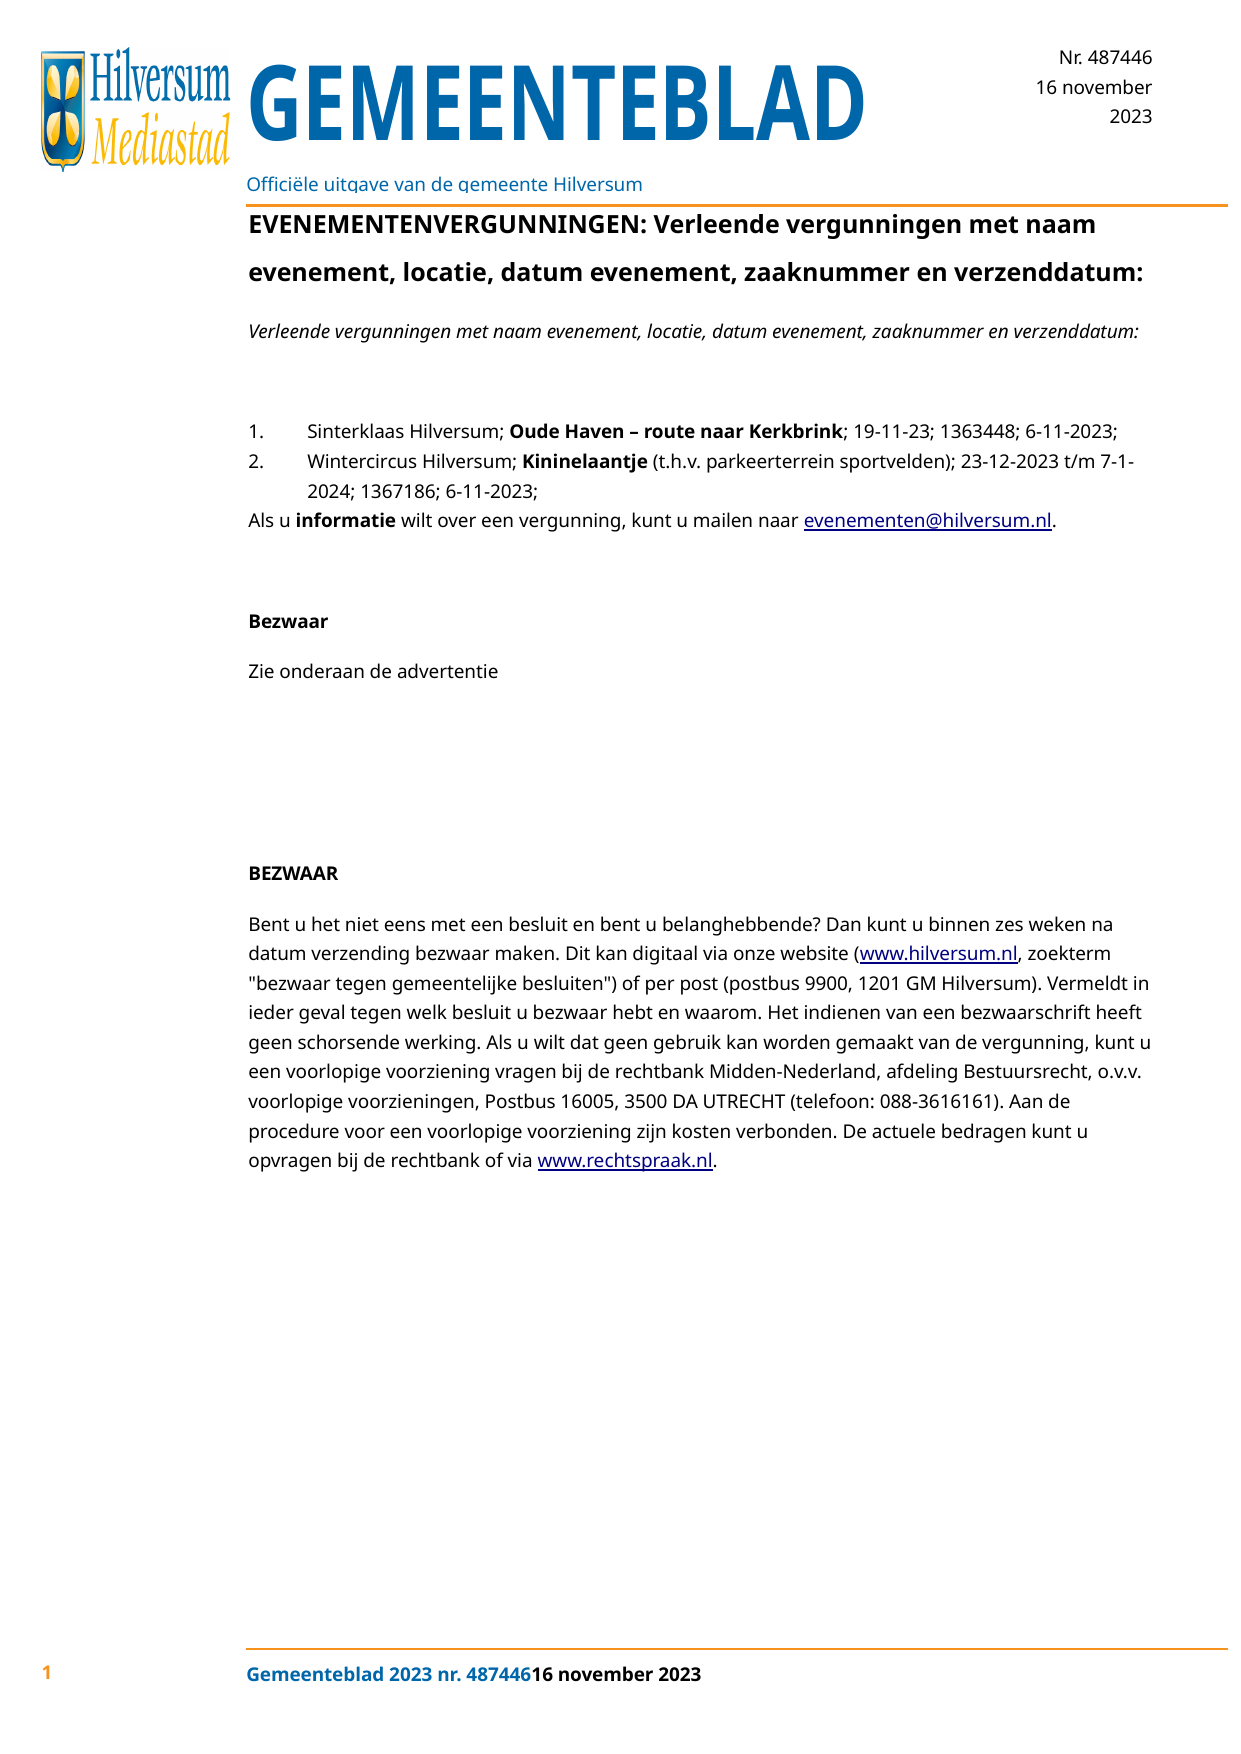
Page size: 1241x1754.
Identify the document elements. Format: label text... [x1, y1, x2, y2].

text BEZWAAR [248, 860, 1152, 886]
list Wintercircus Hilversum; Kininelaantje (t.h.v. parkeerterrein sportvelden); 23-12-2023 t/m 7-1-2024; 1367186; 6-11-2023; [248, 448, 1152, 504]
text Zie onderaan de advertentie [248, 659, 1152, 684]
text Bent u het niet eens met een besluit en bent u belanghebbende? Dan kunt u binnen zes weken na datum verzending bezwaar maken. Dit kan digitaal via onze website (www.hilversum.nl, zoekterm "bezwaar tegen gemeentelijke besluiten") of per post (postbus 9900, 1201 GM Hilversum). Vermeldt in ieder geval tegen welk besluit u bezwaar hebt en waarom. Het indienen van een bezwaarschrift heeft geen schorsende werking. Als u wilt dat geen gebruik kan worden gemaakt van de vergunning, kunt u een voorlopige voorziening vragen bij de rechtbank Midden-Nederland, afdeling Bestuursrecht, o.v.v. voorlopige voorzieningen, Postbus 16005, 3500 DA UTRECHT (telefoon: 088-3616161). Aan de procedure voor een voorlopige voorziening zijn kosten verbonden. De actuele bedragen kunt u opvragen bij de rechtbank of via www.rechtspraak.nl. [248, 911, 1152, 1173]
text Als u informatie wilt over een vergunning, kunt u mailen naar evenementen@hilversum.nl. [248, 507, 1152, 533]
text EVENEMENTENVERGUNNINGEN: Verleende vergunningen met naam evenement, locatie, datum evenement, zaaknummer en verzenddatum: [248, 207, 1152, 288]
text Verleende vergunningen met naam evenement, locatie, datum evenement, zaaknummer en verzenddatum: [248, 318, 1152, 344]
picture [41, 47, 231, 172]
list Sinterklaas Hilversum; Oude Haven – route naar Kerkbrink; 19-11-23; 1363448; 6-11-2023; [248, 419, 1152, 444]
text Bezwaar [248, 608, 1152, 634]
